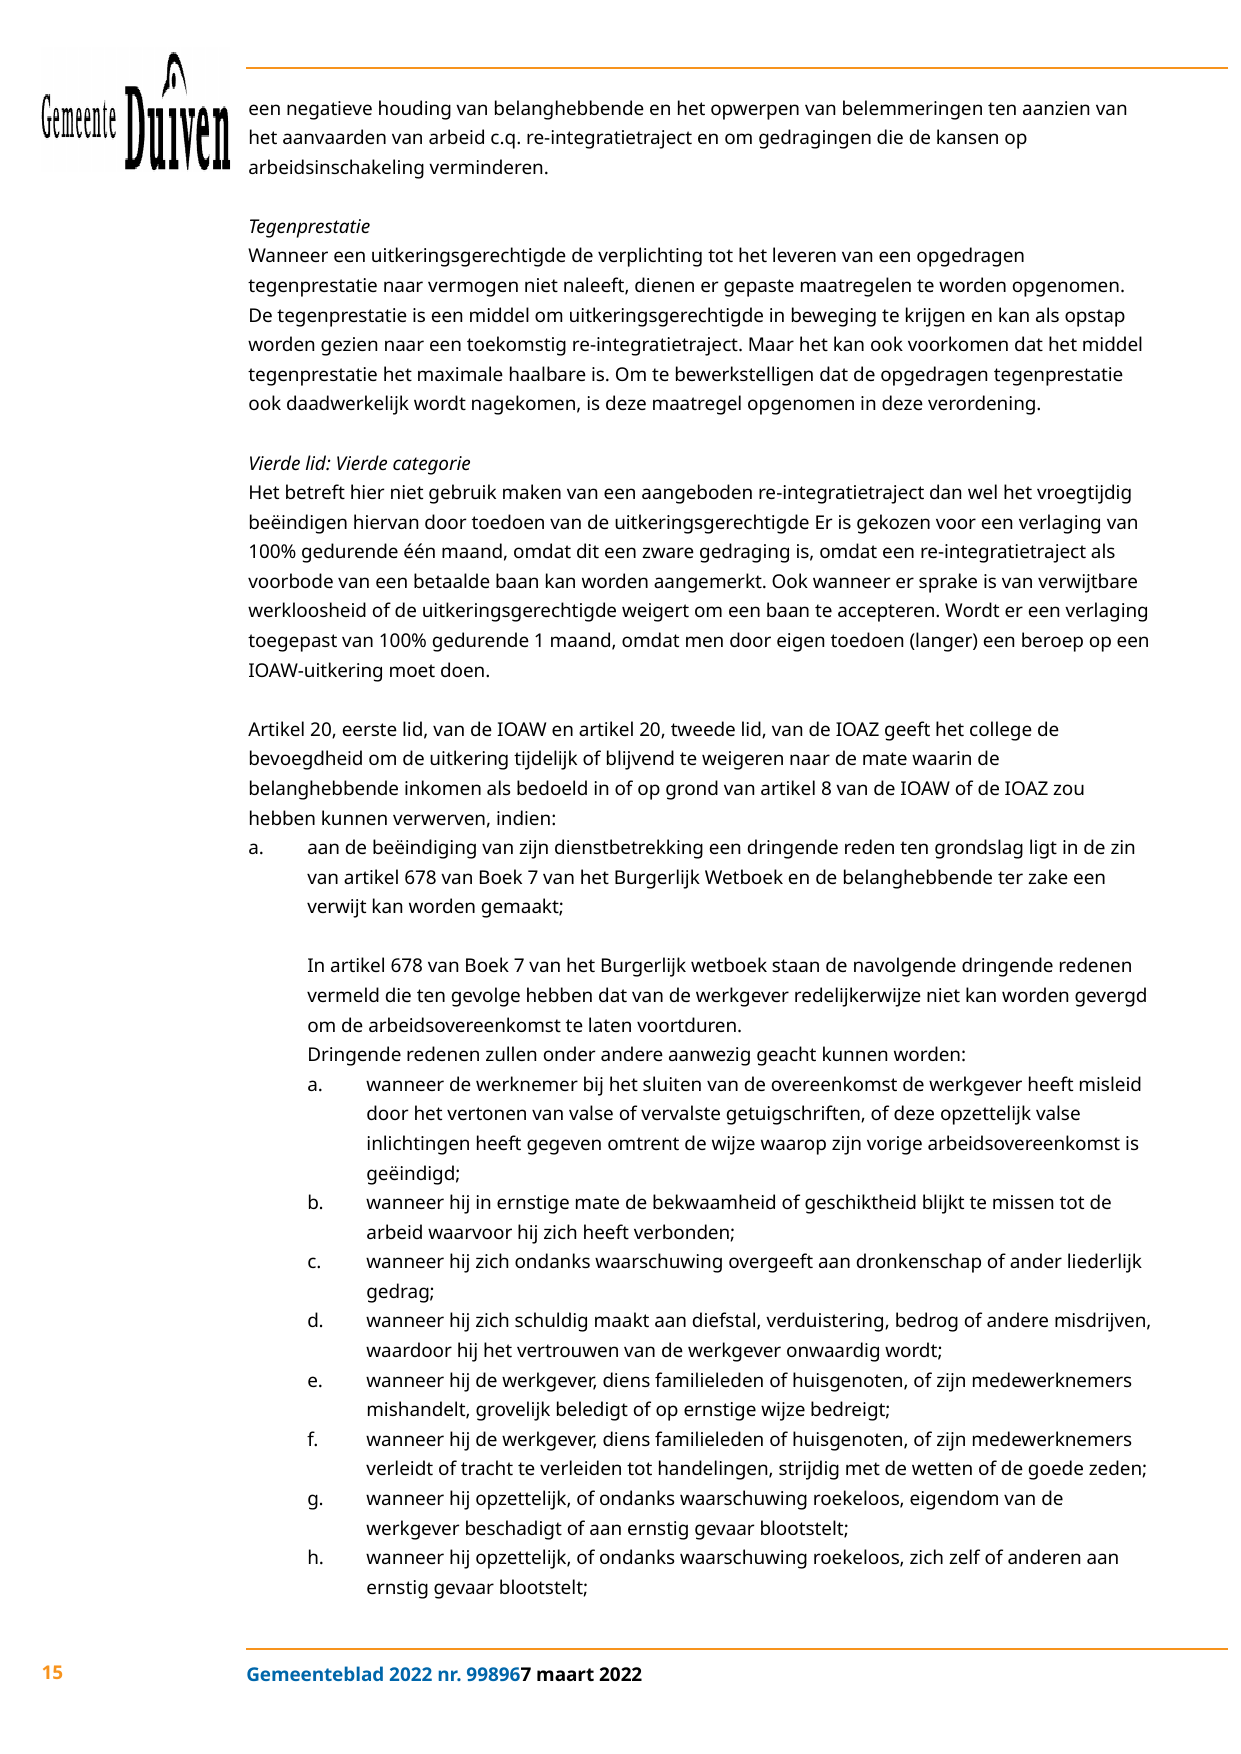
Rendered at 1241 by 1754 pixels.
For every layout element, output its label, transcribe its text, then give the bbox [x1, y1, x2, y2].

text een negatieve houding van belanghebbende en het opwerpen van belemmeringen ten aanzien van het aanvaarden van arbeid c.q. re-integratietraject en om gedragingen die de kansen op arbeidsinschakeling verminderen. [248, 95, 1152, 180]
text Vierde lid: Vierde categorie [248, 450, 1152, 476]
list wanneer de werknemer bij het sluiten van de overeenkomst de werkgever heeft misleid door het vertonen van valse of vervalste getuigschriften, of deze opzettelijk valse inlichtingen heeft gegeven omtrent de wijze waarop zijn vorige arbeidsovereenkomst is geëindigd; [307, 1071, 1152, 1186]
list wanneer hij in ernstige mate de bekwaamheid of geschiktheid blijkt te missen tot de arbeid waarvoor hij zich heeft verbonden; [307, 1189, 1152, 1245]
list wanneer hij de werkgever, diens familieleden of huisgenoten, of zijn medewerknemers verleidt of tracht te verleiden tot handelingen, strijdig met de wetten of de goede zeden; [307, 1426, 1152, 1481]
list Dringende redenen zullen onder andere aanwezig geacht kunnen worden: [248, 1041, 1152, 1067]
list wanneer hij zich ondanks waarschuwing overgeeft aan dronkenschap of ander liederlijk gedrag; [307, 1248, 1152, 1304]
text Het betreft hier niet gebruik maken van een aangeboden re-integratietraject dan wel het vroegtijdig beëindigen hiervan door toedoen van de uitkeringsgerechtigde Er is gekozen voor een verlaging van 100% gedurende één maand, omdat dit een zware gedraging is, omdat een re-integratietraject als voorbode van een betaalde baan kan worden aangemerkt. Ook wanneer er sprake is van verwijtbare werkloosheid of de uitkeringsgerechtigde weigert om een baan te accepteren. Wordt er een verlaging toegepast van 100% gedurende 1 maand, omdat men door eigen toedoen (langer) een beroep op een IOAW-uitkering moet doen. [248, 479, 1152, 683]
picture [41, 47, 231, 172]
list wanneer hij opzettelijk, of ondanks waarschuwing roekeloos, zich zelf of anderen aan ernstig gevaar blootstelt; [307, 1544, 1152, 1600]
list wanneer hij opzettelijk, of ondanks waarschuwing roekeloos, eigendom van de werkgever beschadigt of aan ernstig gevaar blootstelt; [307, 1485, 1152, 1541]
text Tegenprestatie [248, 213, 1152, 239]
text Wanneer een uitkeringsgerechtigde de verplichting tot het leveren van een opgedragen tegenprestatie naar vermogen niet naleeft, dienen er gepaste maatregelen te worden opgenomen. De tegenprestatie is een middel om uitkeringsgerechtigde in beweging te krijgen en kan als opstap worden gezien naar een toekomstig re-integratietraject. Maar het kan ook voorkomen dat het middel tegenprestatie het maximale haalbare is. Om te bewerkstelligen dat de opgedragen tegenprestatie ook daadwerkelijk wordt nagekomen, is deze maatregel opgenomen in deze verordening. [248, 243, 1152, 416]
list In artikel 678 van Boek 7 van het Burgerlijk wetboek staan de navolgende dringende redenen vermeld die ten gevolge hebben dat van de werkgever redelijkerwijze niet kan worden gevergd om de arbeidsovereenkomst te laten voortduren. [248, 953, 1152, 1038]
list wanneer hij zich schuldig maakt aan diefstal, verduistering, bedrog of andere misdrijven, waardoor hij het vertrouwen van de werkgever onwaardig wordt; [307, 1308, 1152, 1363]
text Artikel 20, eerste lid, van de IOAW en artikel 20, tweede lid, van de IOAZ geeft het college de bevoegdheid om de uitkering tijdelijk of blijvend te weigeren naar de mate waarin de belanghebbende inkomen als bedoeld in of op grond van artikel 8 van de IOAW of de IOAZ zou hebben kunnen verwerven, indien: [248, 716, 1152, 831]
list wanneer hij de werkgever, diens familieleden of huisgenoten, of zijn medewerknemers mishandelt, grovelijk beledigt of op ernstige wijze bedreigt; [307, 1367, 1152, 1422]
list aan de beëindiging van zijn dienstbetrekking een dringende reden ten grondslag ligt in de zin van artikel 678 van Boek 7 van het Burgerlijk Wetboek en de belanghebbende ter zake een verwijt kan worden gemaakt; [248, 834, 1152, 919]
